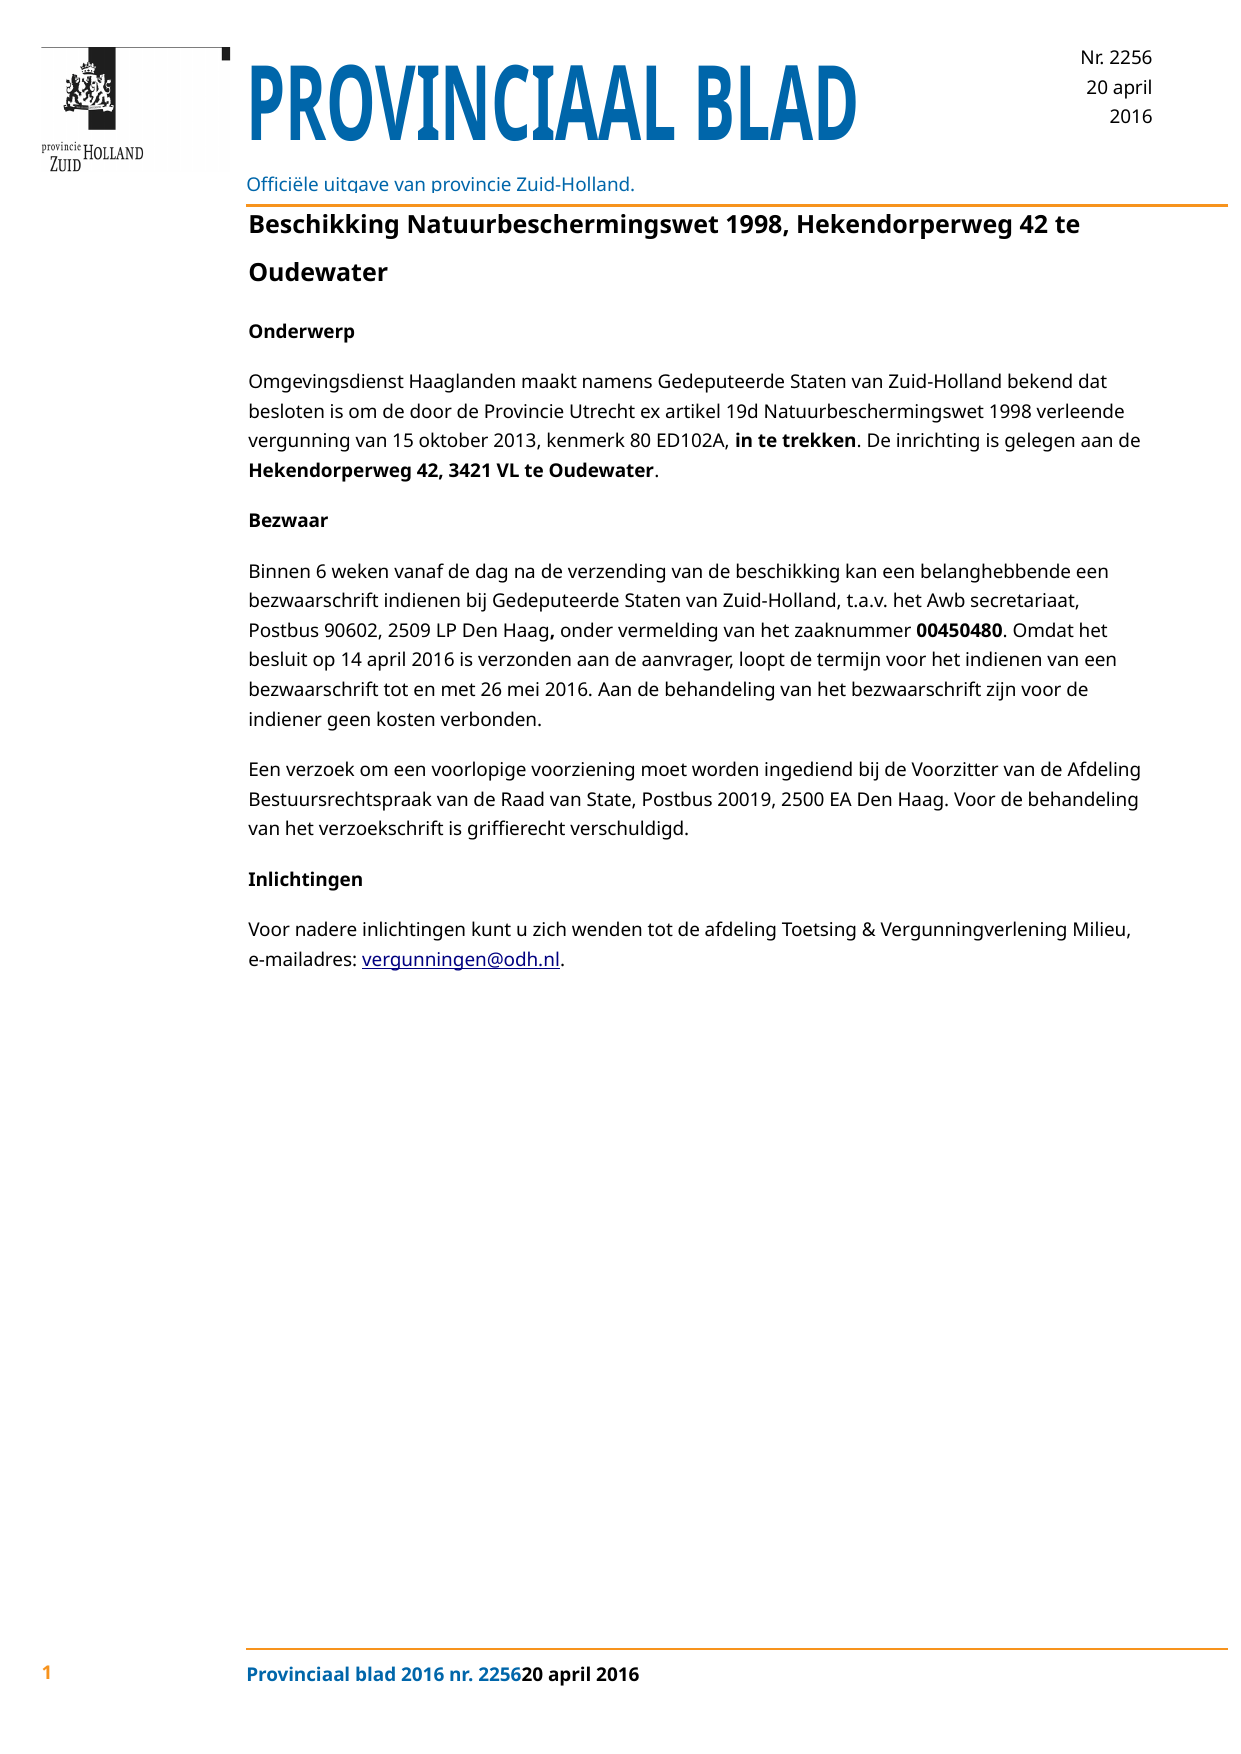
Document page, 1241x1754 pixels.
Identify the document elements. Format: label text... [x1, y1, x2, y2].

text Inlichtingen [248, 866, 1152, 892]
text Beschikking Natuurbeschermingswet 1998, Hekendorperweg 42 te Oudewater [248, 207, 1152, 288]
text Omgevingsdienst Haaglanden maakt namens Gedeputeerde Staten van Zuid-Holland bekend dat besloten is om de door de Provincie Utrecht ex artikel 19d Natuurbeschermingswet 1998 verleende vergunning van 15 oktober 2013, kenmerk 80 ED102A, in te trekken. De inrichting is gelegen aan de Hekendorperweg 42, 3421 VL te Oudewater. [248, 368, 1152, 483]
text Voor nadere inlichtingen kunt u zich wenden tot de afdeling Toetsing & Vergunningverlening Milieu, e-mailadres: vergunningen@odh.nl. [248, 916, 1152, 972]
text Een verzoek om een voorlopige voorziening moet worden ingediend bij de Voorzitter van de Afdeling Bestuursrechtspraak van de Raad van State, Postbus 20019, 2500 EA Den Haag. Voor de behandeling van het verzoekschrift is griffierecht verschuldigd. [248, 756, 1152, 841]
picture [41, 47, 231, 172]
text Bezwaar [248, 507, 1152, 533]
text Binnen 6 weken vanaf de dag na de verzending van de beschikking kan een belanghebbende een bezwaarschrift indienen bij Gedeputeerde Staten van Zuid-Holland, t.a.v. het Awb secretariaat, Postbus 90602, 2509 LP Den Haag, onder vermelding van het zaaknummer 00450480. Omdat het besluit op 14 april 2016 is verzonden aan de aanvrager, loopt de termijn voor het indienen van een bezwaarschrift tot en met 26 mei 2016. Aan de behandeling van het bezwaarschrift zijn voor de indiener geen kosten verbonden. [248, 558, 1152, 732]
text Onderwerp [248, 318, 1152, 344]
